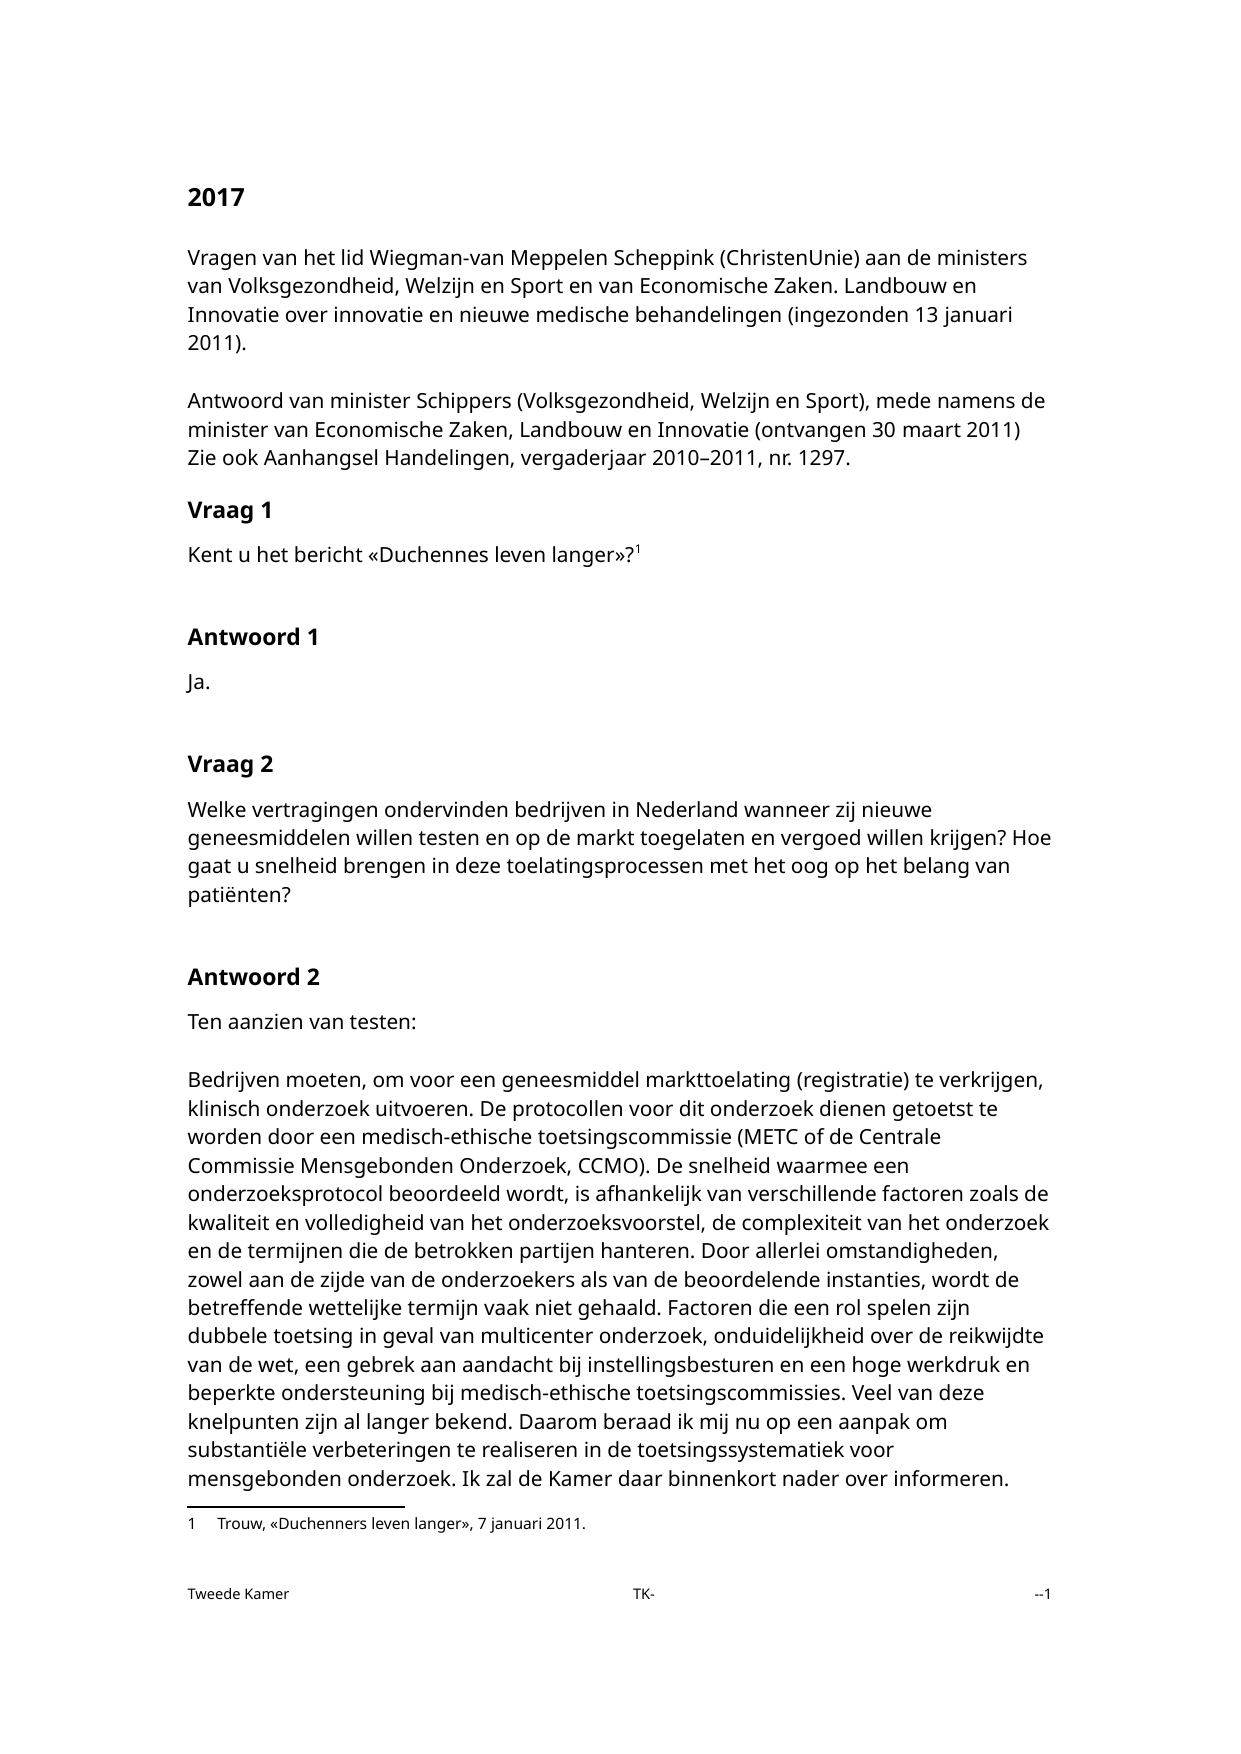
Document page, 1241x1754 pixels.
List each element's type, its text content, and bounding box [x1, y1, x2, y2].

subtitle Antwoord 2 [187, 961, 1053, 992]
text Antwoord van minister Schippers (Volksgezondheid, Welzijn en Sport), mede namens de minister van Economische Zaken, Landbouw en Innovatie (ontvangen 30 maart 2011) Zie ook Aanhangsel Handelingen, vergaderjaar 2010–2011, nr. 1297. [187, 386, 1053, 472]
text Ten aanzien van testen: [187, 1007, 1053, 1036]
subtitle Vraag 2 [187, 748, 1053, 780]
subtitle Vraag 1 [187, 494, 1053, 525]
text Bedrijven moeten, om voor een geneesmiddel markttoelating (registratie) te verkrijgen, klinisch onderzoek uitvoeren. De protocollen voor dit onderzoek dienen getoetst te worden door een medisch-ethische toetsingscommissie (METC of de Centrale Commissie Mensgebonden Onderzoek, CCMO). De snelheid waarmee een onderzoeksprotocol beoordeeld wordt, is afhankelijk van verschillende factoren zoals de kwaliteit en volledigheid van het onderzoeksvoorstel, de complexiteit van het onderzoek en de termijnen die de betrokken partijen hanteren. Door allerlei omstandigheden, zowel aan de zijde van de onderzoekers als van de beoordelende instanties, wordt de betreffende wettelijke termijn vaak niet gehaald. Factoren die een rol spelen zijn dubbele toetsing in geval van multicenter onderzoek, onduidelijkheid over de reikwijdte van de wet, een gebrek aan aandacht bij instellingsbesturen en een hoge werkdruk en beperkte ondersteuning bij medisch-ethische toetsingscommissies. Veel van deze knelpunten zijn al langer bekend. Daarom beraad ik mij nu op een aanpak om substantiële verbeteringen te realiseren in de toetsingssystematiek voor mensgebonden onderzoek. Ik zal de Kamer daar binnenkort nader over informeren. [187, 1066, 1053, 1492]
text Welke vertragingen ondervinden bedrijven in Nederland wanneer zij nieuwe geneesmiddelen willen testen en op de markt toegelaten en vergoed willen krijgen? Hoe gaat u snelheid brengen in deze toelatingsprocessen met het oog op het belang van patiënten? [187, 795, 1053, 908]
subtitle Antwoord 1 [187, 621, 1053, 652]
text 2017 [187, 179, 1053, 213]
text Ja. [187, 667, 1053, 696]
text Trouw, «Duchenners leven langer», 7 januari 2011. [187, 1506, 1053, 1534]
text Vragen van het lid Wiegman-van Meppelen Scheppink (ChristenUnie) aan de ministers van Volksgezondheid, Welzijn en Sport en van Economische Zaken. Landbouw en Innovatie over innovatie en nieuwe medische behandelingen (ingezonden 13 januari 2011). [187, 243, 1053, 357]
text Kent u het bericht «Duchennes leven langer»? [187, 540, 1053, 569]
